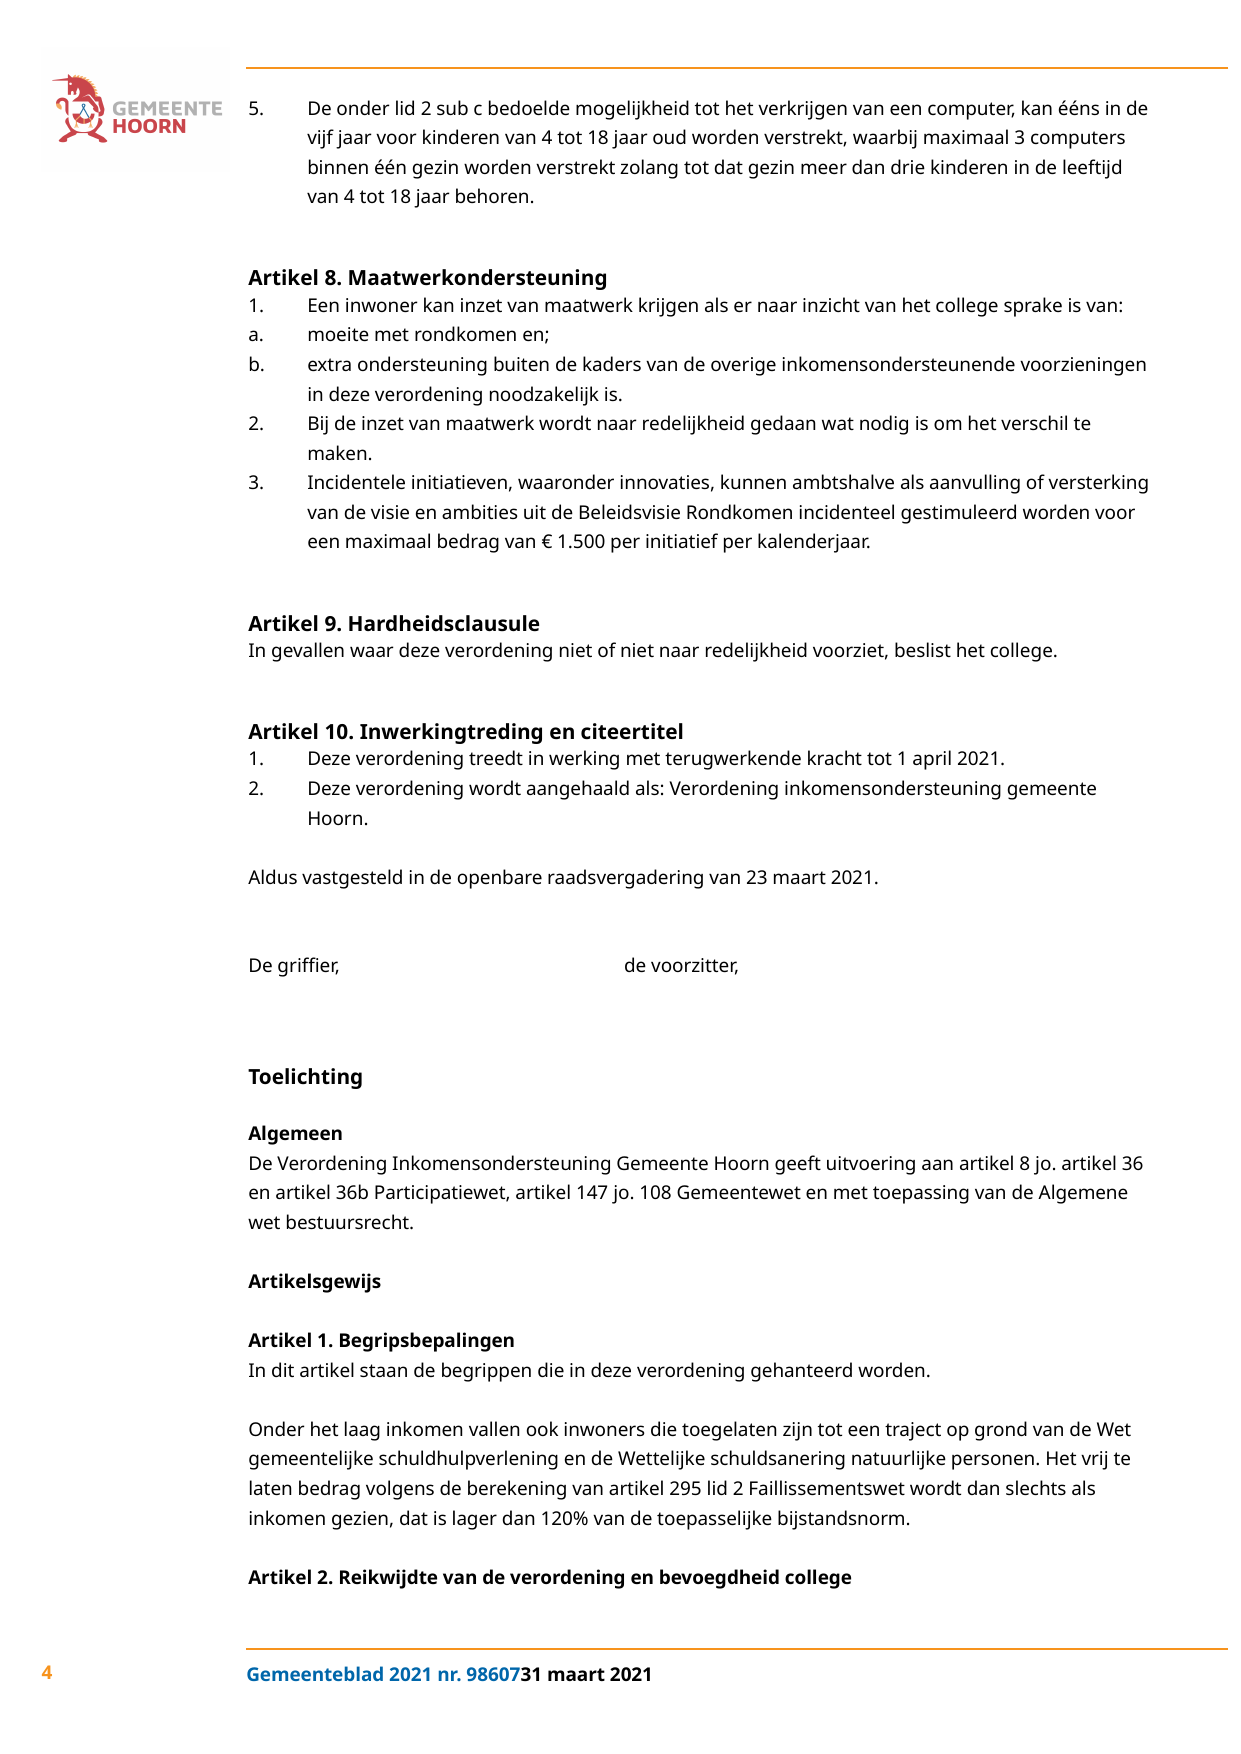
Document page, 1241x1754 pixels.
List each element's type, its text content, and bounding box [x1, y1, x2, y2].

text In dit artikel staan de begrippen die in deze verordening gehanteerd worden. [248, 1357, 1152, 1383]
text In gevallen waar deze verordening niet of niet naar redelijkheid voorziet, beslist het college. [248, 637, 1152, 663]
list Deze verordening wordt aangehaald als: Verordening inkomensondersteuning gemeente Hoorn. [248, 775, 1152, 830]
text Artikel 1. Begripsbepalingen [248, 1327, 1152, 1353]
text Artikel 2. Reikwijdte van de verordening en bevoegdheid college [248, 1564, 1152, 1590]
text Artikel 8. Maatwerkondersteuning [248, 263, 1152, 292]
list Een inwoner kan inzet van maatwerk krijgen als er naar inzicht van het college sprake is van: [248, 292, 1152, 318]
list Deze verordening treedt in werking met terugwerkende kracht tot 1 april 2021. [248, 746, 1152, 771]
text De Verordening Inkomensondersteuning Gemeente Hoorn geeft uitvoering aan artikel 8 jo. artikel 36 en artikel 36b Participatiewet, artikel 147 jo. 108 Gemeentewet en met toepassing van de Algemene wet bestuursrecht. [248, 1150, 1152, 1235]
list moeite met rondkomen en; [248, 322, 1152, 347]
text Algemeen [248, 1120, 1152, 1146]
text Aldus vastgesteld in de openbare raadsvergadering van 23 maart 2021. [248, 864, 1152, 889]
text Toelichting [248, 1062, 1152, 1091]
text De griffier, de voorzitter, [248, 953, 1152, 978]
text Artikelsgewijs [248, 1268, 1152, 1294]
list extra ondersteuning buiten de kaders van de overige inkomensondersteunende voorzieningen in deze verordening noodzakelijk is. [248, 351, 1152, 406]
list Incidentele initiatieven, waaronder innovaties, kunnen ambtshalve als aanvulling of versterking van de visie en ambities uit de Beleidsvisie Rondkomen incidenteel gestimuleerd worden voor een maximaal bedrag van € 1.500 per initiatief per kalenderjaar. [248, 469, 1152, 554]
text Artikel 9. Hardheidsclausule [248, 609, 1152, 637]
text Onder het laag inkomen vallen ook inwoners die toegelaten zijn tot een traject op grond van de Wet gemeentelijke schuldhulpverlening en de Wettelijke schuldsanering natuurlijke personen. Het vrij te laten bedrag volgens de berekening van artikel 295 lid 2 Faillissementswet wordt dan slechts als inkomen gezien, dat is lager dan 120% van de toepasselijke bijstandsnorm. [248, 1416, 1152, 1531]
picture [41, 47, 231, 172]
list De onder lid 2 sub c bedoelde mogelijkheid tot het verkrijgen van een computer, kan ééns in de vijf jaar voor kinderen van 4 tot 18 jaar oud worden verstrekt, waarbij maximaal 3 computers binnen één gezin worden verstrekt zolang tot dat gezin meer dan drie kinderen in de leeftijd van 4 tot 18 jaar behoren. [248, 95, 1152, 209]
text Artikel 10. Inwerkingtreding en citeertitel [248, 717, 1152, 746]
list Bij de inzet van maatwerk wordt naar redelijkheid gedaan wat nodig is om het verschil te maken. [248, 410, 1152, 466]
